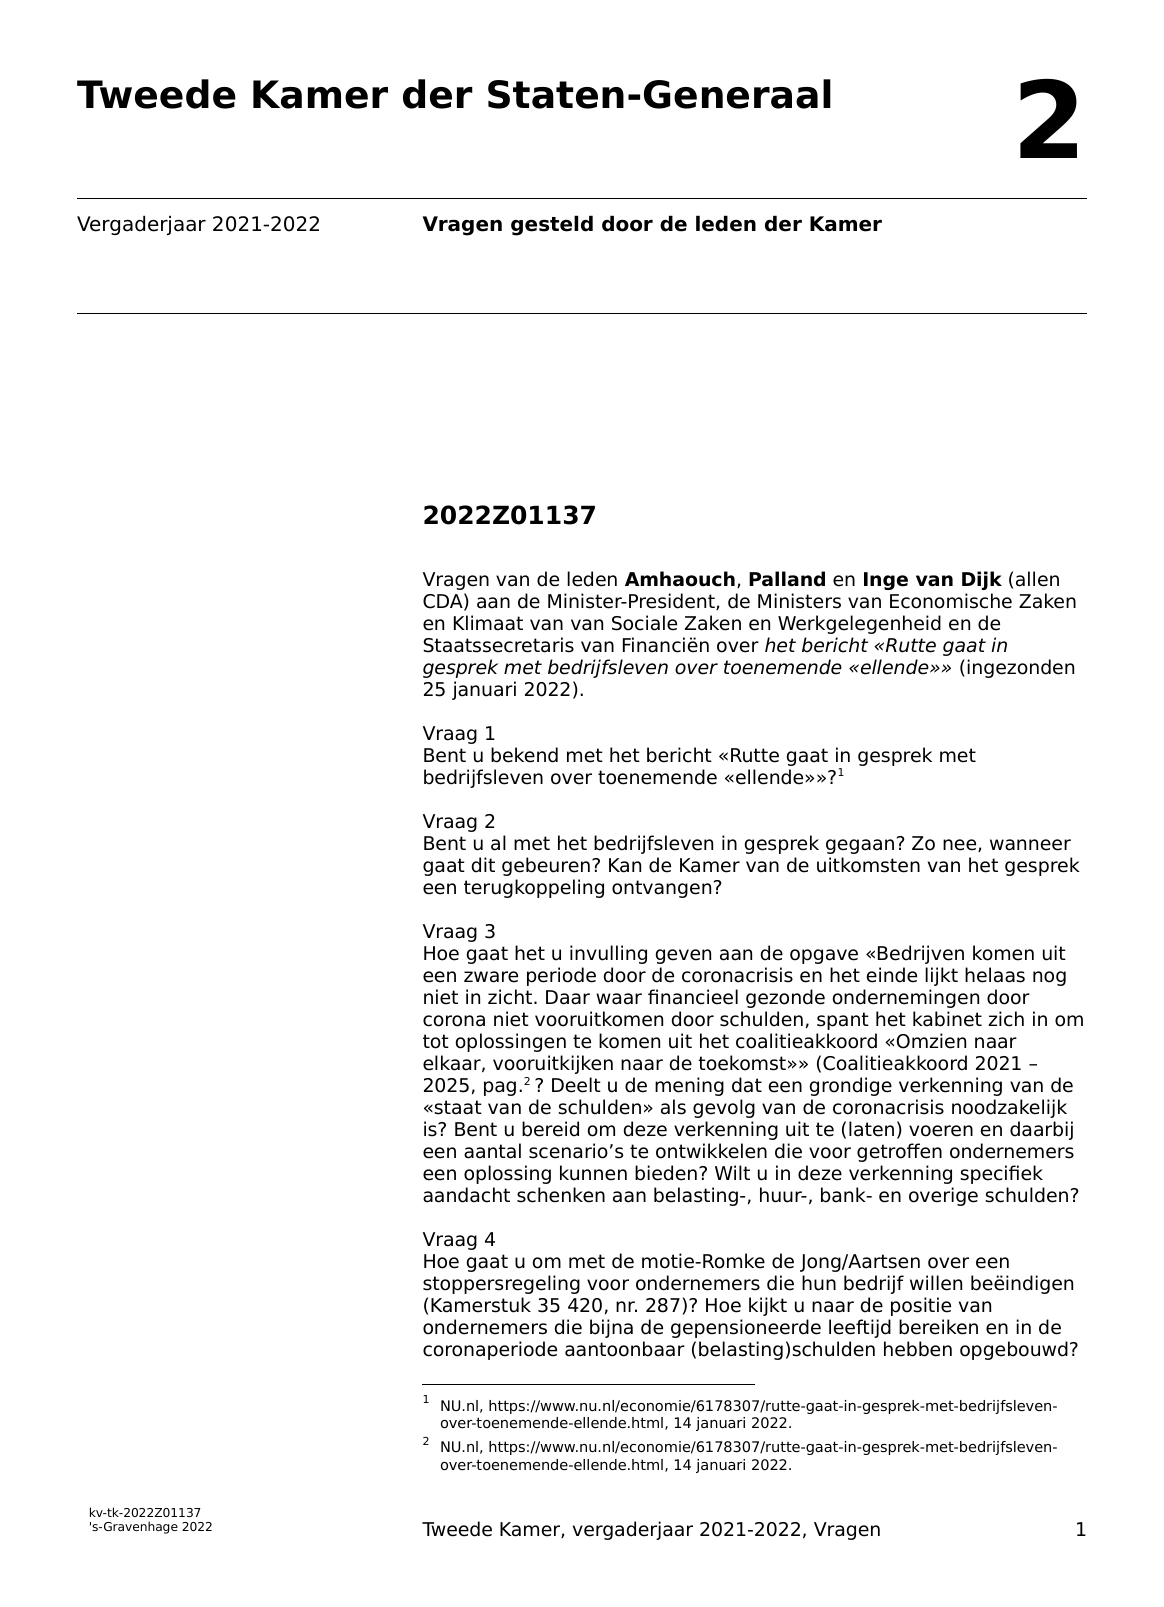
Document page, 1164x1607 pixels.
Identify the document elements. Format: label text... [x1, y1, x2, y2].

table_cell Vragen gesteld door de leden der Kamer [422, 199, 1087, 313]
text Vragen van de leden Amhaouch, Palland en Inge van Dijk (allen CDA) aan de Minister-President, de Ministers van Economische Zaken en Klimaat van van Sociale Zaken en Werkgelegenheid en de Staatssecretaris van Financiën over het bericht «Rutte gaat in gesprek met bedrijfsleven over toenemende «ellende»» (ingezonden 25 januari 2022). [422, 569, 1087, 701]
table_header 2 [886, 59, 1087, 198]
text NU.nl, https://www.nu.nl/economie/6178307/rutte-gaat-in-gesprek-met-bedrijfsleven-over-toenemende-ellende.html, 14 januari 2022. [422, 1435, 1087, 1474]
text Hoe gaat het u invulling geven aan de opgave «Bedrijven komen uit een zware periode door de coronacrisis en het einde lijkt helaas nog niet in zicht. Daar waar financieel gezonde ondernemingen door corona niet vooruitkomen door schulden, spant het kabinet zich in om tot oplossingen te komen uit het coalitieakkoord «Omzien naar elkaar, vooruitkijken naar de toekomst»» (Coalitieakkoord 2021 – 2025, pag.? Deelt u de mening dat een grondige verkenning van de «staat van de schulden» als gevolg van de coronacrisis noodzakelijk is? Bent u bereid om deze verkenning uit te (laten) voeren en daarbij een aantal scenario’s te ontwikkelen die voor getroffen ondernemers een oplossing kunnen bieden? Wilt u in deze verkenning specifiek aandacht schenken aan belasting-, huur-, bank- en overige schulden? [422, 943, 1087, 1207]
text Vraag 4 [422, 1229, 1087, 1251]
text Vraag 2 [422, 811, 1087, 833]
text Hoe gaat u om met de motie-Romke de Jong/Aartsen over een stoppersregeling voor ondernemers die hun bedrijf willen beëindigen (Kamerstuk 35 420, nr. 287)? Hoe kijkt u naar de positie van ondernemers die bijna de gepensioneerde leeftijd bereiken en in de coronaperiode aantoonbaar (belasting)schulden hebben opgebouwd? [422, 1251, 1087, 1361]
text Bent u al met het bedrijfsleven in gesprek gegaan? Zo nee, wanneer gaat dit gebeuren? Kan de Kamer van de uitkomsten van het gesprek een terugkoppeling ontvangen? [422, 833, 1087, 899]
table_cell Vergaderjaar 2021-2022 [77, 199, 422, 313]
text kv-tk-2022Z01137 [88, 1506, 323, 1520]
text Vraag 3 [422, 921, 1087, 943]
text 's-Gravenhage 2022 [88, 1520, 323, 1534]
table_header Tweede Kamer der Staten-Generaal [77, 59, 886, 198]
text Bent u bekend met het bericht «Rutte gaat in gesprek met bedrijfsleven over toenemende «ellende»»? [422, 745, 1087, 789]
text NU.nl, https://www.nu.nl/economie/6178307/rutte-gaat-in-gesprek-met-bedrijfsleven-over-toenemende-ellende.html, 14 januari 2022. [422, 1393, 1087, 1432]
text 2022Z01137 [422, 501, 1087, 531]
text Vraag 1 [422, 723, 1087, 745]
